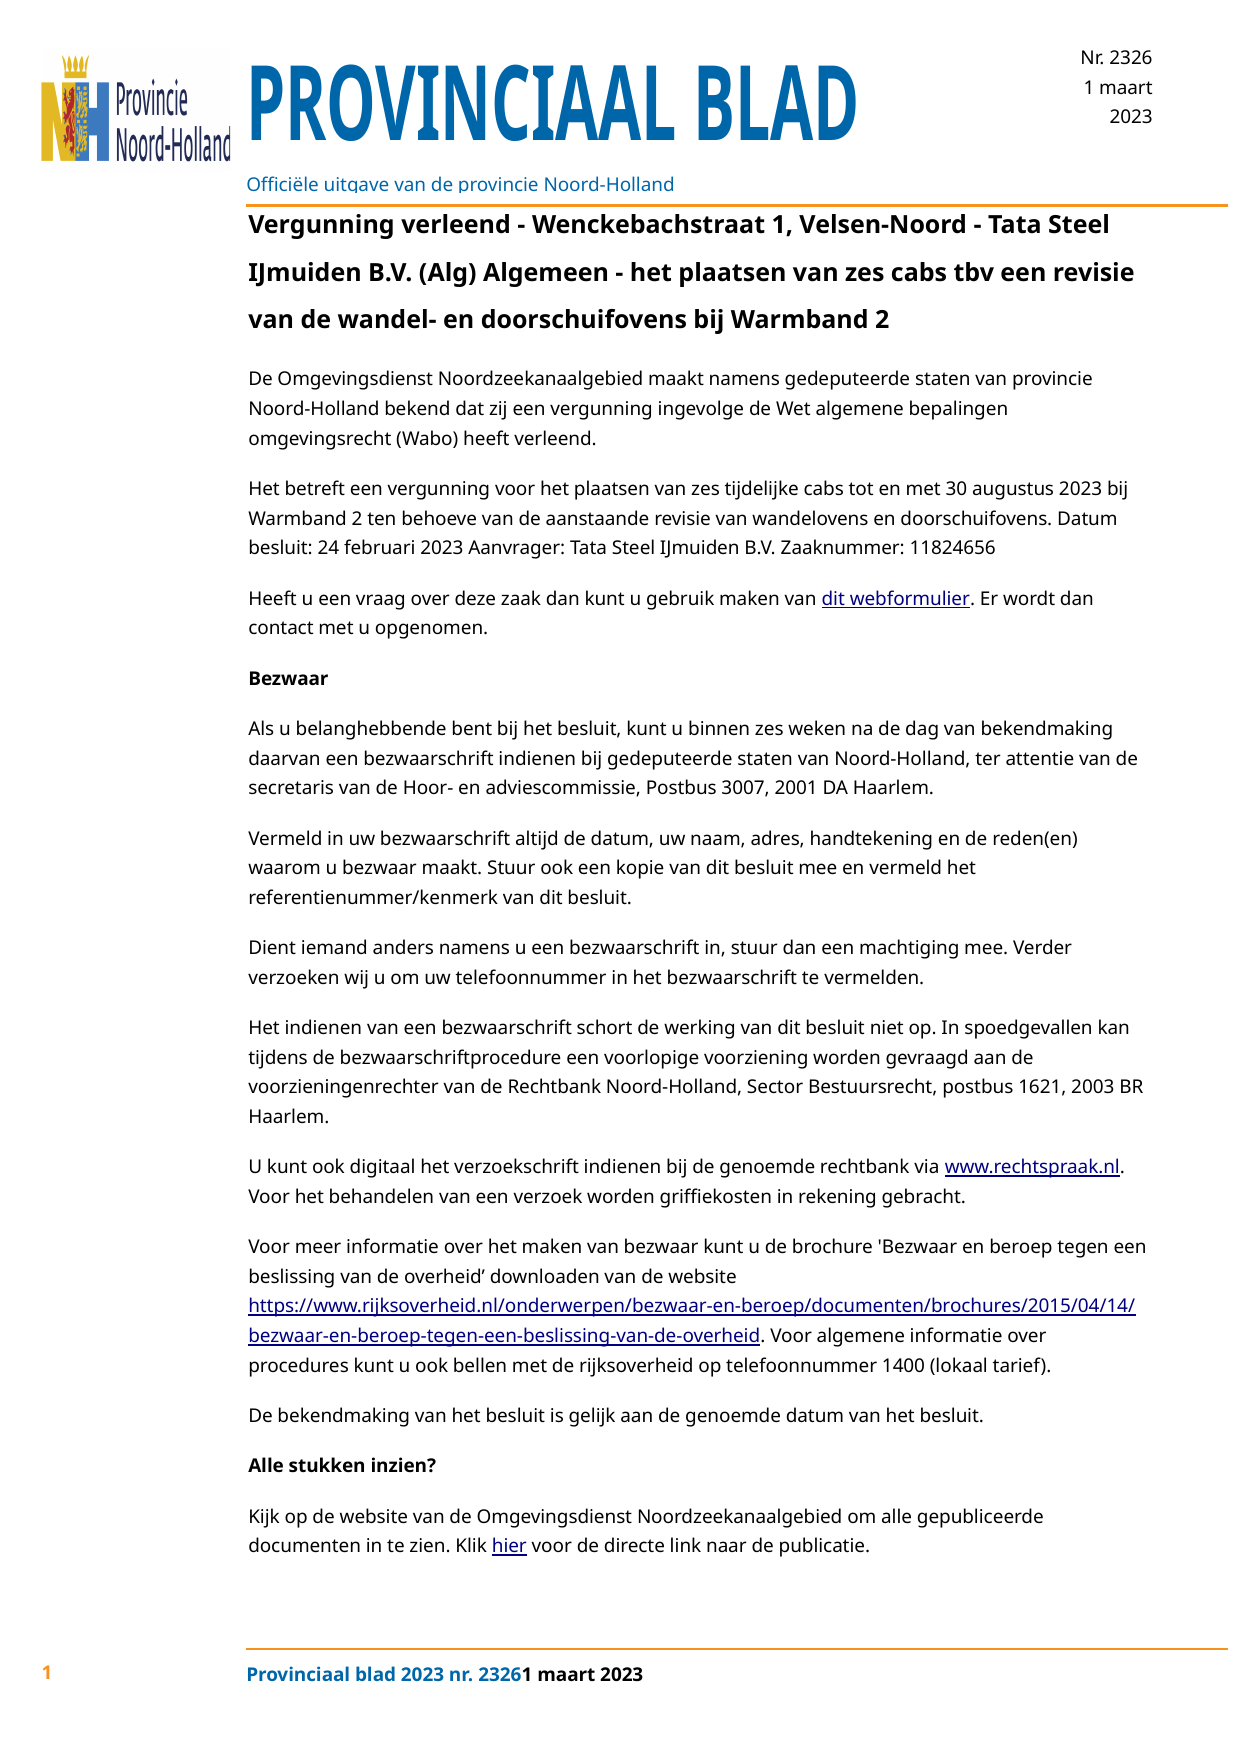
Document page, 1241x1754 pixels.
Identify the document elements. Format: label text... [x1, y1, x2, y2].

picture [41, 47, 231, 172]
text Vermeld in uw bezwaarschrift altijd de datum, uw naam, adres, handtekening en de reden(en) waarom u bezwaar maakt. Stuur ook een kopie van dit besluit mee en vermeld het referentienummer/kenmerk van dit besluit. [248, 825, 1152, 909]
text Als u belanghebbende bent bij het besluit, kunt u binnen zes weken na de dag van bekendmaking daarvan een bezwaarschrift indienen bij gedeputeerde staten van Noord-Holland, ter attentie van de secretaris van de Hoor- en adviescommissie, Postbus 3007, 2001 DA Haarlem. [248, 715, 1152, 800]
text De bekendmaking van het besluit is gelijk aan de genoemde datum van het besluit. [248, 1402, 1152, 1428]
text De Omgevingsdienst Noordzeekanaalgebied maakt namens gedeputeerde staten van provincie Noord-Holland bekend dat zij een vergunning ingevolge de Wet algemene bepalingen omgevingsrecht (Wabo) heeft verleend. [248, 366, 1152, 450]
text Het indienen van een bezwaarschrift schort de werking van dit besluit niet op. In spoedgevallen kan tijdens de bezwaarschriftprocedure een voorlopige voorziening worden gevraagd aan de voorzieningenrechter van de Rechtbank Noord-Holland, Sector Bestuursrecht, postbus 1621, 2003 BR Haarlem. [248, 1014, 1152, 1129]
text Vergunning verleend - Wenckebachstraat 1, Velsen-Noord - Tata Steel IJmuiden B.V. (Alg) Algemeen - het plaatsen van zes cabs tbv een revisie van de wandel- en doorschuifovens bij Warmband 2 [248, 207, 1152, 336]
text Dient iemand anders namens u een bezwaarschrift in, stuur dan een machtiging mee. Verder verzoeken wij u om uw telefoonnummer in het bezwaarschrift te vermelden. [248, 934, 1152, 989]
text Het betreft een vergunning voor het plaatsen van zes tijdelijke cabs tot en met 30 augustus 2023 bij Warmband 2 ten behoeve van de aanstaande revisie van wandelovens en doorschuifovens. Datum besluit: 24 februari 2023 Aanvrager: Tata Steel IJmuiden B.V. Zaaknummer: 11824656 [248, 475, 1152, 560]
text Bezwaar [248, 665, 1152, 690]
text U kunt ook digitaal het verzoekschrift indienen bij de genoemde rechtbank via www.rechtspraak.nl. Voor het behandelen van een verzoek worden griffiekosten in rekening gebracht. [248, 1153, 1152, 1209]
text Kijk op de website van de Omgevingsdienst Noordzeekanaalgebied om alle gepubliceerde documenten in te zien. Klik hier voor de directe link naar de publicatie. [248, 1503, 1152, 1558]
text Voor meer informatie over het maken van bezwaar kunt u de brochure 'Bezwaar en beroep tegen een beslissing van de overheid’ downloaden van de website https://www.rijksoverheid.nl/onderwerpen/bezwaar-en-beroep/documenten/brochures/2015/04/14/bezwaar-en-beroep-tegen-een-beslissing-van-de-overheid. Voor algemene informatie over procedures kunt u ook bellen met de rijksoverheid op telefoonnummer 1400 (lokaal tarief). [248, 1233, 1152, 1377]
text Alle stukken inzien? [248, 1453, 1152, 1478]
text Heeft u een vraag over deze zaak dan kunt u gebruik maken van dit webformulier. Er wordt dan contact met u opgenomen. [248, 585, 1152, 640]
